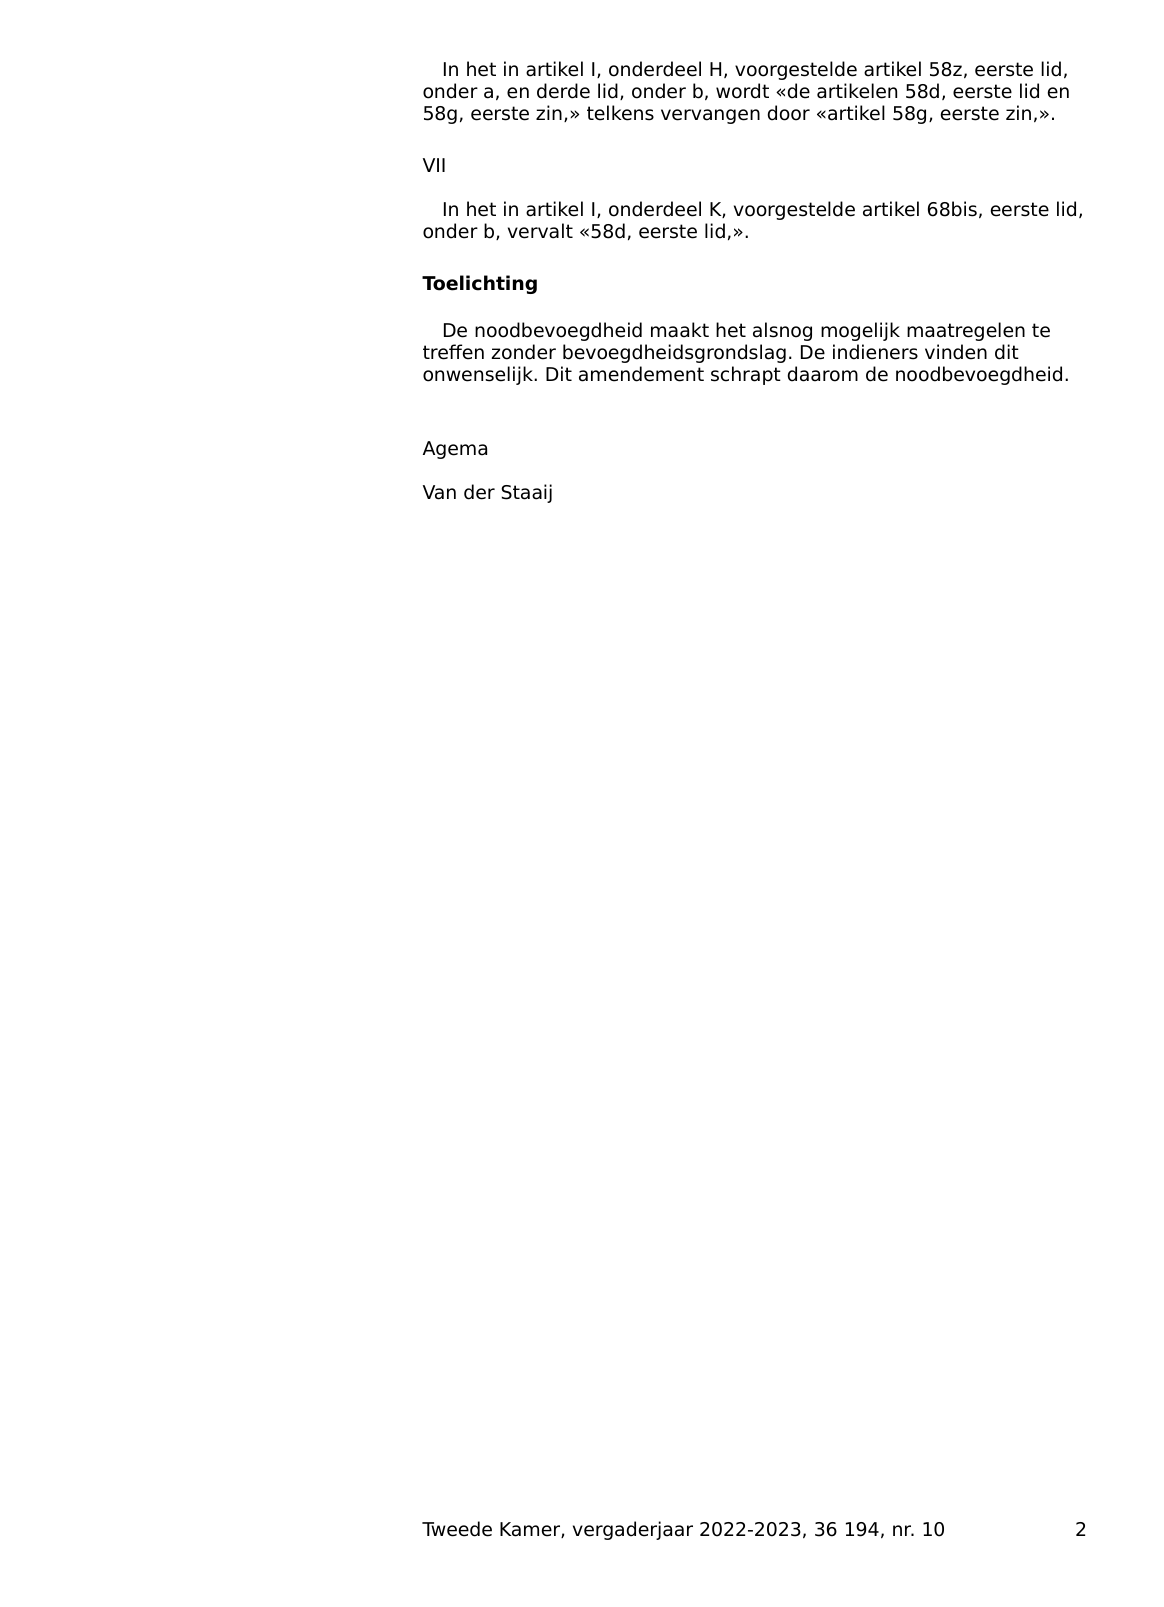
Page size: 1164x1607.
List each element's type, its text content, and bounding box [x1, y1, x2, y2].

text De noodbevoegdheid maakt het alsnog mogelijk maatregelen te treffen zonder bevoegdheidsgrondslag. De indieners vinden dit onwenselijk. Dit amendement schrapt daarom de noodbevoegdheid. [422, 320, 1087, 386]
text Agema Van der Staaij [422, 416, 1087, 504]
subtitle VII [422, 155, 1087, 177]
text In het in artikel I, onderdeel H, voorgestelde artikel 58z, eerste lid, onder a, en derde lid, onder b, wordt «de artikelen 58d, eerste lid en 58g, eerste zin,» telkens vervangen door «artikel 58g, eerste zin,». [422, 59, 1087, 125]
text In het in artikel I, onderdeel K, voorgestelde artikel 68bis, eerste lid, onder b, vervalt «58d, eerste lid,». [422, 199, 1087, 243]
subtitle Toelichting [422, 273, 1087, 295]
